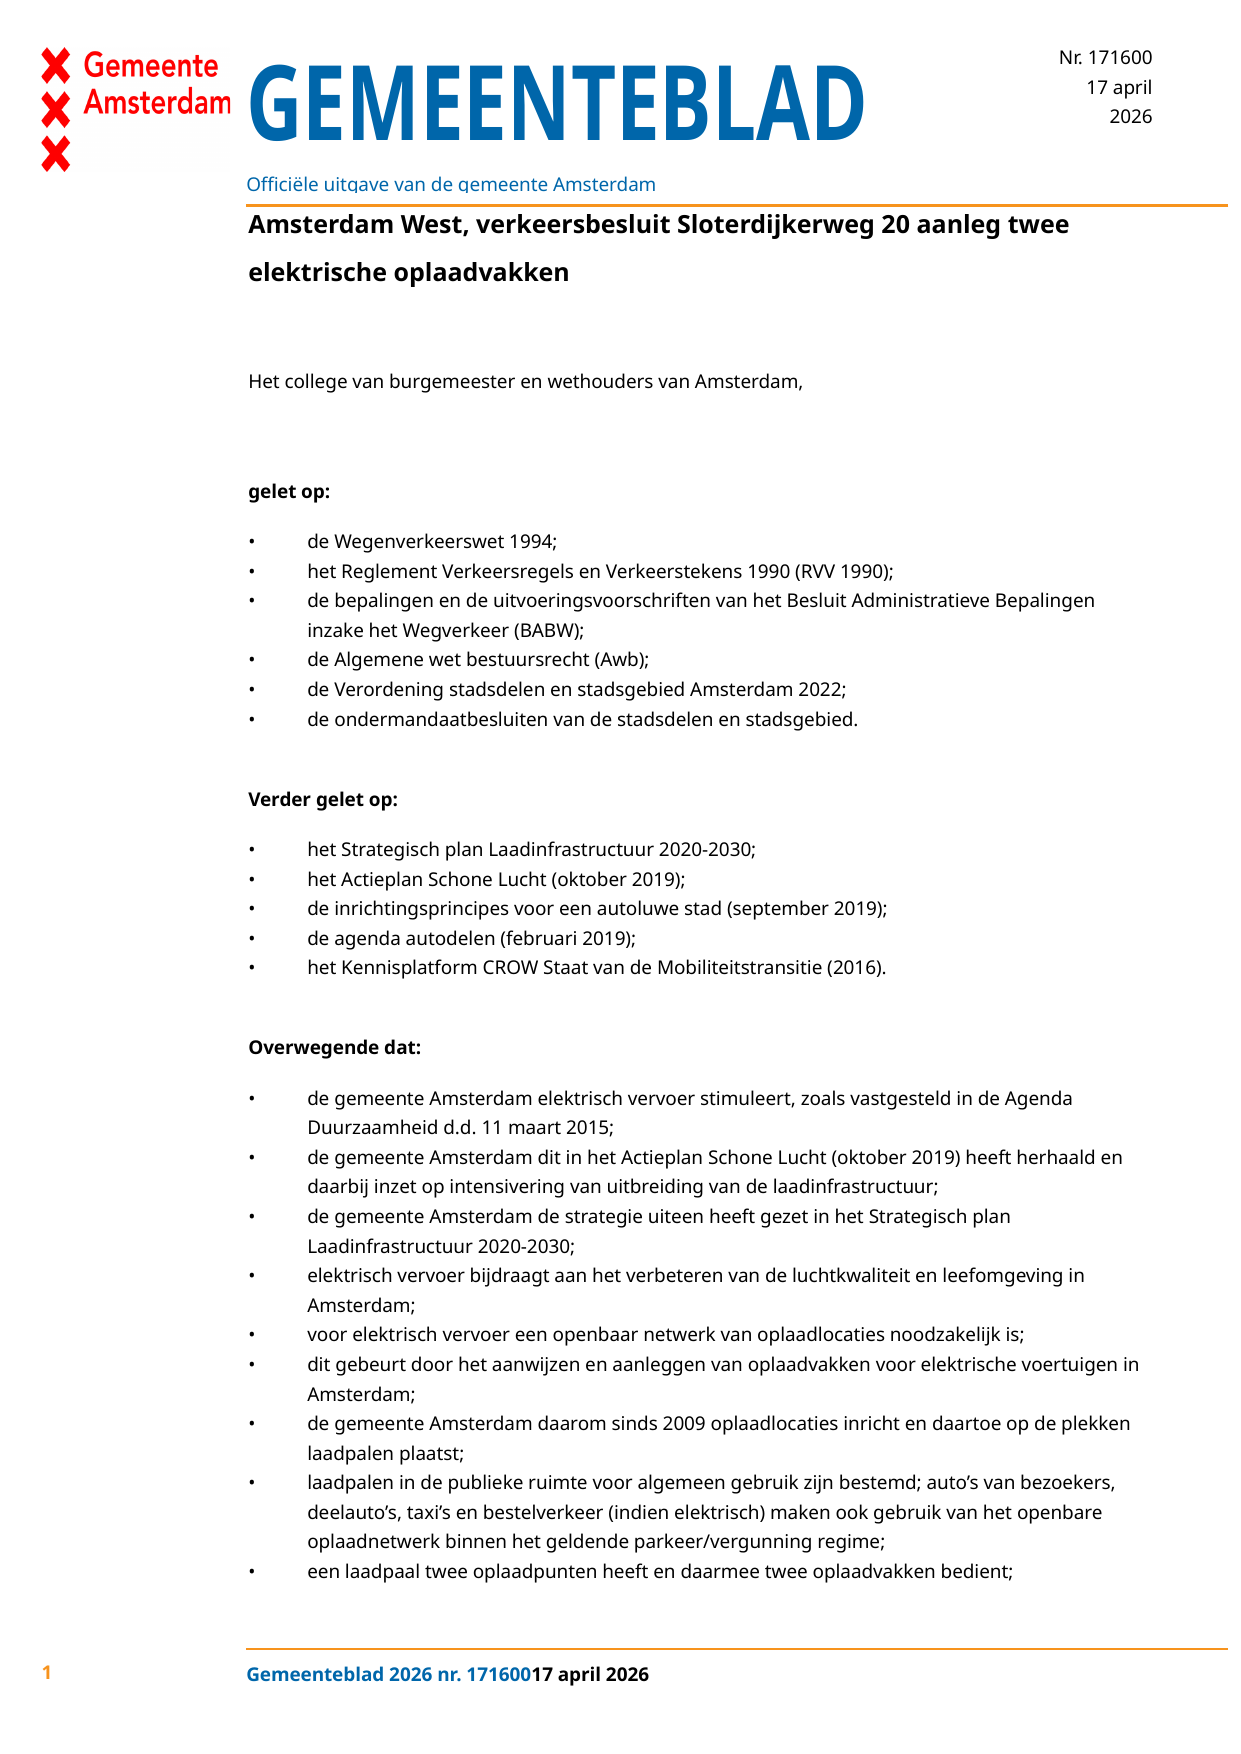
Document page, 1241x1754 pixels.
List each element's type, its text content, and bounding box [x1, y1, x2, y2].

list het Reglement Verkeersregels en Verkeerstekens 1990 (RVV 1990); [248, 558, 1152, 583]
text Verder gelet op: [248, 786, 1152, 811]
list de gemeente Amsterdam daarom sinds 2009 oplaadlocaties inricht en daartoe op de plekken laadpalen plaatst; [248, 1410, 1152, 1466]
list de bepalingen en de uitvoeringsvoorschriften van het Besluit Administratieve Bepalingen inzake het Wegverkeer (BABW); [248, 587, 1152, 643]
list de agenda autodelen (februari 2019); [248, 925, 1152, 951]
list het Actieplan Schone Lucht (oktober 2019); [248, 866, 1152, 891]
list de gemeente Amsterdam de strategie uiteen heeft gezet in het Strategisch plan Laadinfrastructuur 2020-2030; [248, 1203, 1152, 1258]
list de Wegenverkeerswet 1994; [248, 528, 1152, 554]
list voor elektrisch vervoer een openbaar netwerk van oplaadlocaties noodzakelijk is; [248, 1322, 1152, 1347]
text gelet op: [248, 478, 1152, 503]
list de gemeente Amsterdam dit in het Actieplan Schone Lucht (oktober 2019) heeft herhaald en daarbij inzet op intensivering van uitbreiding van de laadinfrastructuur; [248, 1144, 1152, 1199]
list de Algemene wet bestuursrecht (Awb); [248, 647, 1152, 672]
list het Kennisplatform CROW Staat van de Mobiliteitstransitie (2016). [248, 954, 1152, 980]
list elektrisch vervoer bijdraagt aan het verbeteren van de luchtkwaliteit en leefomgeving in Amsterdam; [248, 1262, 1152, 1318]
list laadpalen in de publieke ruimte voor algemeen gebruik zijn bestemd; auto’s van bezoekers, deelauto’s, taxi’s en bestelverkeer (indien elektrisch) maken ook gebruik van het openbare oplaadnetwerk binnen het geldende parkeer/vergunning regime; [248, 1469, 1152, 1554]
picture [41, 47, 231, 172]
text Amsterdam West, verkeersbesluit Sloterdijkerweg 20 aanleg twee elektrische oplaadvakken [248, 207, 1152, 288]
list de ondermandaatbesluiten van de stadsdelen en stadsgebied. [248, 706, 1152, 731]
list het Strategisch plan Laadinfrastructuur 2020-2030; [248, 836, 1152, 862]
list de gemeente Amsterdam elektrisch vervoer stimuleert, zoals vastgesteld in de Agenda Duurzaamheid d.d. 11 maart 2015; [248, 1085, 1152, 1140]
list de Verordening stadsdelen en stadsgebied Amsterdam 2022; [248, 676, 1152, 702]
list dit gebeurt door het aanwijzen en aanleggen van oplaadvakken voor elektrische voertuigen in Amsterdam; [248, 1351, 1152, 1406]
text Overwegende dat: [248, 1034, 1152, 1060]
list een laadpaal twee oplaadpunten heeft en daarmee twee oplaadvakken bedient; [248, 1558, 1152, 1584]
text Het college van burgemeester en wethouders van Amsterdam, [248, 368, 1152, 394]
list de inrichtingsprincipes voor een autoluwe stad (september 2019); [248, 895, 1152, 921]
